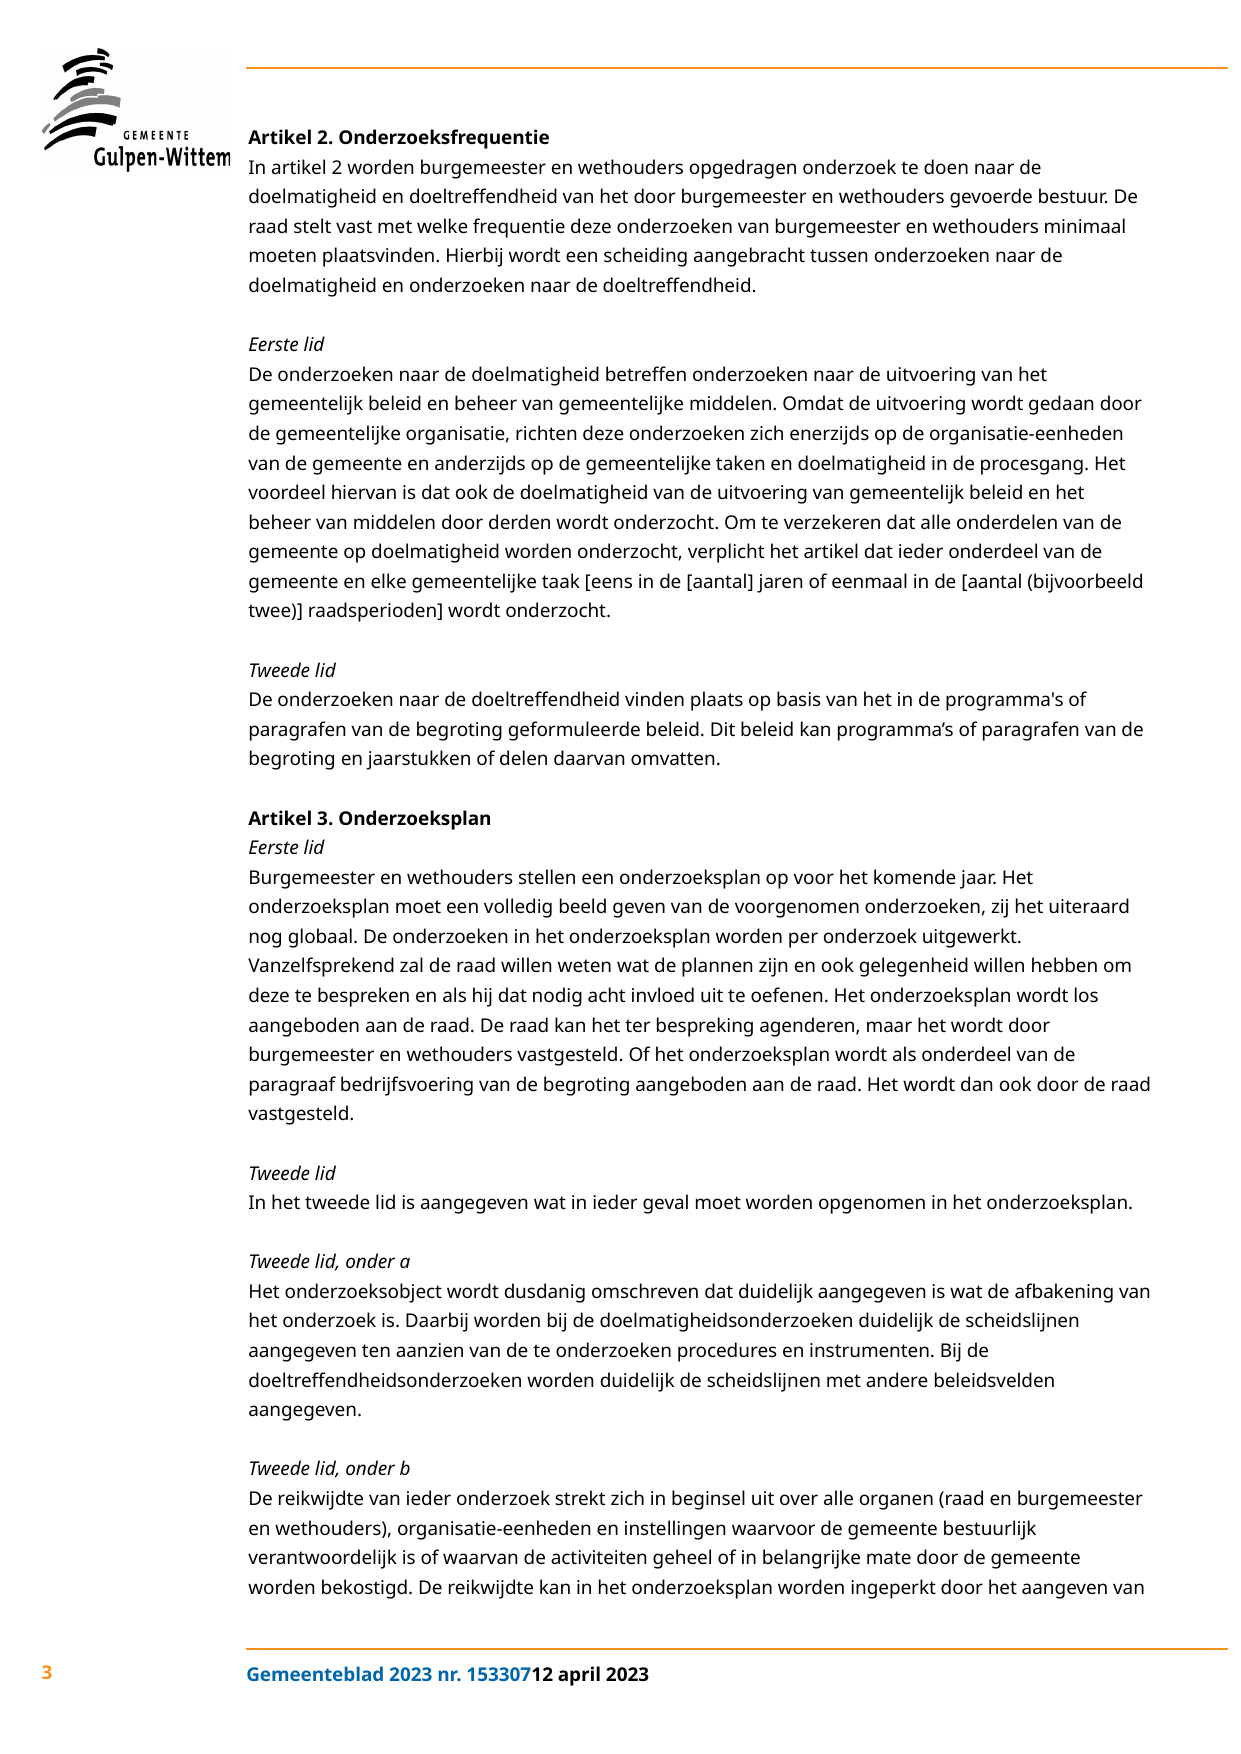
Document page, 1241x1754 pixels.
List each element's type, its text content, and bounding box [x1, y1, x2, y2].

text De onderzoeken naar de doeltreffendheid vinden plaats op basis van het in de programma's of paragrafen van de begroting geformuleerde beleid. Dit beleid kan programma’s of paragrafen van de begroting en jaarstukken of delen daarvan omvatten. [248, 686, 1152, 771]
picture [41, 47, 231, 172]
text De onderzoeken naar de doelmatigheid betreffen onderzoeken naar de uitvoering van het gemeentelijk beleid en beheer van gemeentelijke middelen. Omdat de uitvoering wordt gedaan door de gemeentelijke organisatie, richten deze onderzoeken zich enerzijds op de organisatie-eenheden van de gemeente en anderzijds op de gemeentelijke taken en doelmatigheid in de procesgang. Het voordeel hiervan is dat ook de doelmatigheid van de uitvoering van gemeentelijk beleid en het beheer van middelen door derden wordt onderzocht. Om te verzekeren dat alle onderdelen van de gemeente op doelmatigheid worden onderzocht, verplicht het artikel dat ieder onderdeel van de gemeente en elke gemeentelijke taak [eens in de [aantal] jaren of eenmaal in de [aantal (bijvoorbeeld twee)] raadsperioden] wordt onderzocht. [248, 361, 1152, 623]
text Burgemeester en wethouders stellen een onderzoeksplan op voor het komende jaar. Het onderzoeksplan moet een volledig beeld geven van de voorgenomen onderzoeken, zij het uiteraard nog globaal. De onderzoeken in het onderzoeksplan worden per onderzoek uitgewerkt. Vanzelfsprekend zal de raad willen weten wat de plannen zijn en ook gelegenheid willen hebben om deze te bespreken en als hij dat nodig acht invloed uit te oefenen. Het onderzoeksplan wordt los aangeboden aan de raad. De raad kan het ter bespreking agenderen, maar het wordt door burgemeester en wethouders vastgesteld. Of het onderzoeksplan wordt als onderdeel van de paragraaf bedrijfsvoering van de begroting aangeboden aan de raad. Het wordt dan ook door de raad vastgesteld. [248, 864, 1152, 1126]
text Tweede lid [248, 1160, 1152, 1186]
text Tweede lid [248, 657, 1152, 683]
text Eerste lid [248, 331, 1152, 357]
text Tweede lid, onder b [248, 1456, 1152, 1481]
text In het tweede lid is aangegeven wat in ieder geval moet worden opgenomen in het onderzoeksplan. [248, 1189, 1152, 1215]
text Artikel 2. Onderzoeksfrequentie [248, 124, 1152, 150]
text Het onderzoeksobject wordt dusdanig omschreven dat duidelijk aangegeven is wat de afbakening van het onderzoek is. Daarbij worden bij de doelmatigheidsonderzoeken duidelijk de scheidslijnen aangegeven ten aanzien van de te onderzoeken procedures en instrumenten. Bij de doeltreffendheidsonderzoeken worden duidelijk de scheidslijnen met andere beleidsvelden aangegeven. [248, 1278, 1152, 1422]
text Artikel 3. Onderzoeksplan [248, 805, 1152, 831]
text Eerste lid [248, 834, 1152, 860]
text Tweede lid, onder a [248, 1248, 1152, 1274]
text In artikel 2 worden burgemeester en wethouders opgedragen onderzoek te doen naar de doelmatigheid en doeltreffendheid van het door burgemeester en wethouders gevoerde bestuur. De raad stelt vast met welke frequentie deze onderzoeken van burgemeester en wethouders minimaal moeten plaatsvinden. Hierbij wordt een scheiding aangebracht tussen onderzoeken naar de doelmatigheid en onderzoeken naar de doeltreffendheid. [248, 154, 1152, 298]
text De reikwijdte van ieder onderzoek strekt zich in beginsel uit over alle organen (raad en burgemeester en wethouders), organisatie-eenheden en instellingen waarvoor de gemeente bestuurlijk verantwoordelijk is of waarvan de activiteiten geheel of in belangrijke mate door de gemeente worden bekostigd. De reikwijdte kan in het onderzoeksplan worden ingeperkt door het aangeven van [248, 1485, 1152, 1600]
